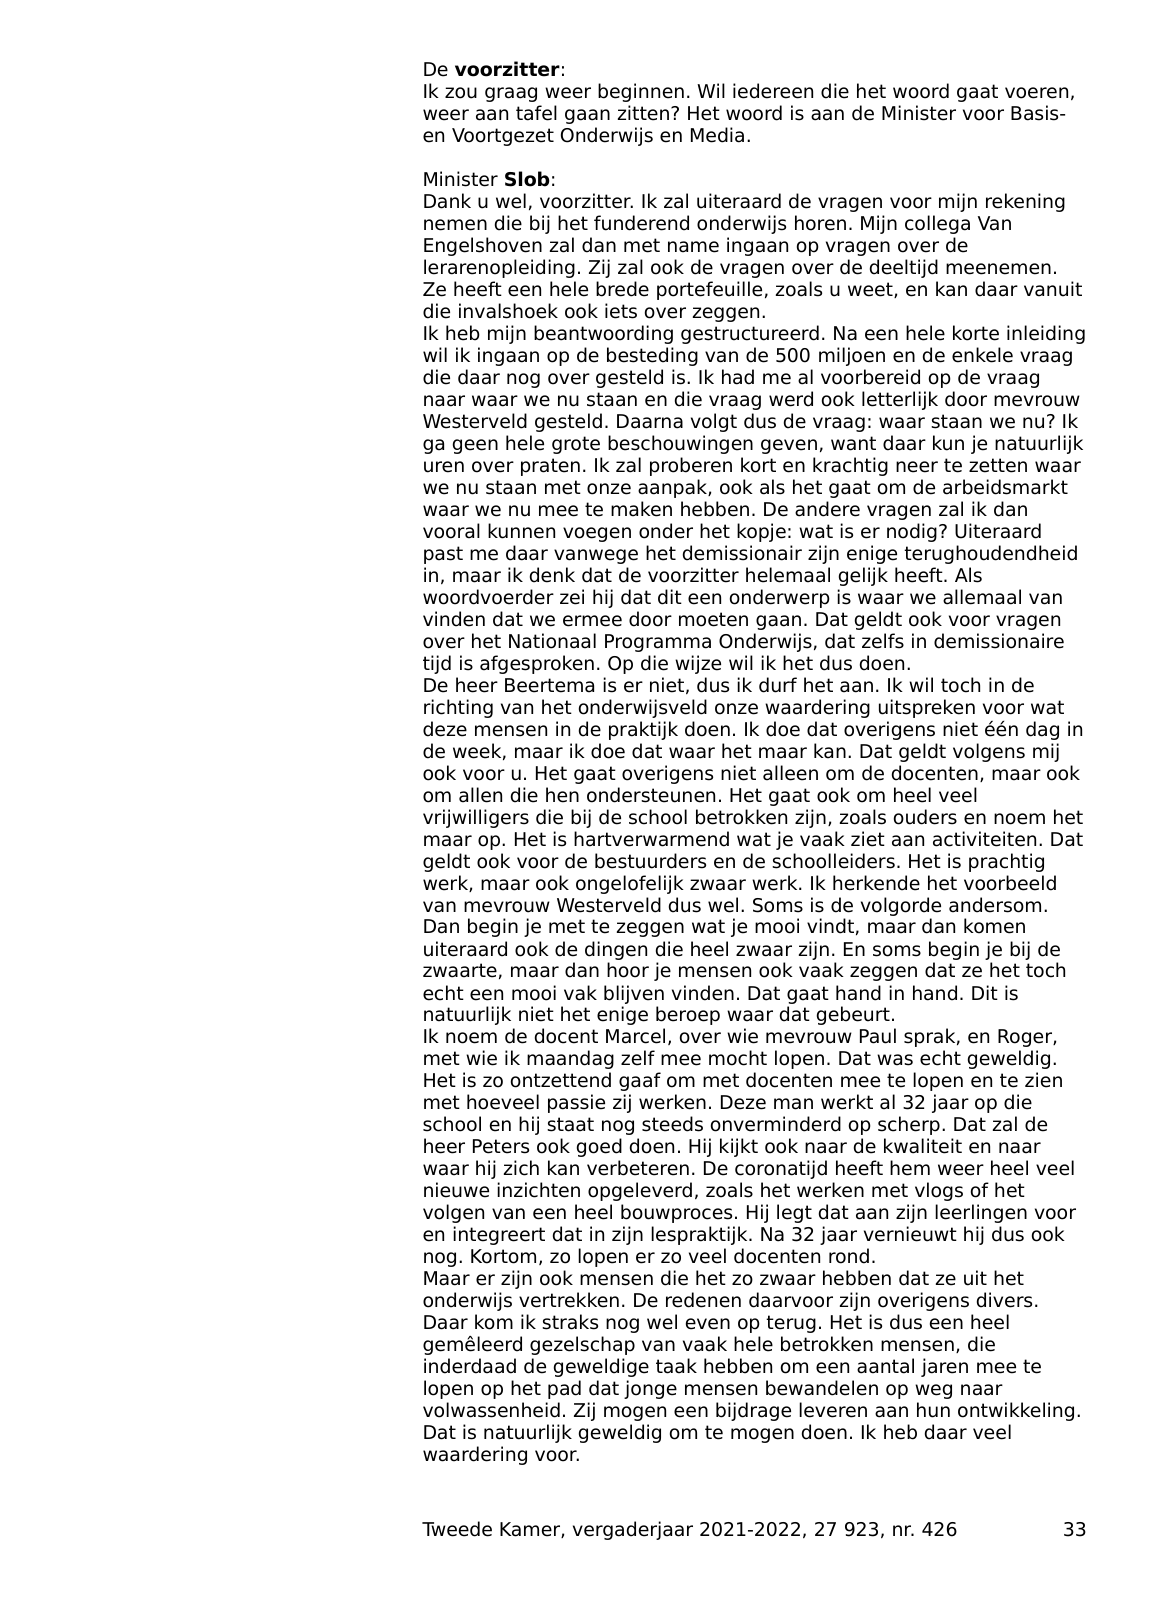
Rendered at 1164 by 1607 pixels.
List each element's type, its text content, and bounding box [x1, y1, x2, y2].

text Dank u wel, voorzitter. Ik zal uiteraard de vragen voor mijn rekening nemen die bij het funderend onderwijs horen. Mijn collega Van Engelshoven zal dan met name ingaan op vragen over de lerarenopleiding. Zij zal ook de vragen over de deeltijd meenemen. Ze heeft een hele brede portefeuille, zoals u weet, en kan daar vanuit die invalshoek ook iets over zeggen. [422, 191, 1087, 323]
text Ik noem de docent Marcel, over wie mevrouw Paul sprak, en Roger, met wie ik maandag zelf mee mocht lopen. Dat was echt geweldig. Het is zo ontzettend gaaf om met docenten mee te lopen en te zien met hoeveel passie zij werken. Deze man werkt al 32 jaar op die school en hij staat nog steeds onverminderd op scherp. Dat zal de heer Peters ook goed doen. Hij kijkt ook naar de kwaliteit en naar waar hij zich kan verbeteren. De coronatijd heeft hem weer heel veel nieuwe inzichten opgeleverd, zoals het werken met vlogs of het volgen van een heel bouwproces. Hij legt dat aan zijn leerlingen voor en integreert dat in zijn lespraktijk. Na 32 jaar vernieuwt hij dus ook nog. Kortom, zo lopen er zo veel docenten rond. [422, 1026, 1087, 1268]
text Ik heb mijn beantwoording gestructureerd. Na een hele korte inleiding wil ik ingaan op de besteding van de 500 miljoen en de enkele vraag die daar nog over gesteld is. Ik had me al voorbereid op de vraag naar waar we nu staan en die vraag werd ook letterlijk door mevrouw Westerveld gesteld. Daarna volgt dus de vraag: waar staan we nu? Ik ga geen hele grote beschouwingen geven, want daar kun je natuurlijk uren over praten. Ik zal proberen kort en krachtig neer te zetten waar we nu staan met onze aanpak, ook als het gaat om de arbeidsmarkt waar we nu mee te maken hebben. De andere vragen zal ik dan vooral kunnen voegen onder het kopje: wat is er nodig? Uiteraard past me daar vanwege het demissionair zijn enige terughoudendheid in, maar ik denk dat de voorzitter helemaal gelijk heeft. Als woordvoerder zei hij dat dit een onderwerp is waar we allemaal van vinden dat we ermee door moeten gaan. Dat geldt ook voor vragen over het Nationaal Programma Onderwijs, dat zelfs in demissionaire tijd is afgesproken. Op die wijze wil ik het dus doen. [422, 323, 1087, 675]
text De voorzitter: [422, 59, 1087, 81]
text De heer Beertema is er niet, dus ik durf het aan. Ik wil toch in de richting van het onderwijsveld onze waardering uitspreken voor wat deze mensen in de praktijk doen. Ik doe dat overigens niet één dag in de week, maar ik doe dat waar het maar kan. Dat geldt volgens mij ook voor u. Het gaat overigens niet alleen om de docenten, maar ook om allen die hen ondersteunen. Het gaat ook om heel veel vrijwilligers die bij de school betrokken zijn, zoals ouders en noem het maar op. Het is hartverwarmend wat je vaak ziet aan activiteiten. Dat geldt ook voor de bestuurders en de schoolleiders. Het is prachtig werk, maar ook ongelofelijk zwaar werk. Ik herkende het voorbeeld van mevrouw Westerveld dus wel. Soms is de volgorde andersom. Dan begin je met te zeggen wat je mooi vindt, maar dan komen uiteraard ook de dingen die heel zwaar zijn. En soms begin je bij de zwaarte, maar dan hoor je mensen ook vaak zeggen dat ze het toch echt een mooi vak blijven vinden. Dat gaat hand in hand. Dit is natuurlijk niet het enige beroep waar dat gebeurt. [422, 675, 1087, 1026]
text Maar er zijn ook mensen die het zo zwaar hebben dat ze uit het onderwijs vertrekken. De redenen daarvoor zijn overigens divers. Daar kom ik straks nog wel even op terug. Het is dus een heel gemêleerd gezelschap van vaak hele betrokken mensen, die inderdaad de geweldige taak hebben om een aantal jaren mee te lopen op het pad dat jonge mensen bewandelen op weg naar volwassenheid. Zij mogen een bijdrage leveren aan hun ontwikkeling. Dat is natuurlijk geweldig om te mogen doen. Ik heb daar veel waardering voor. [422, 1268, 1087, 1466]
text Minister Slob: [422, 169, 1087, 191]
text Ik zou graag weer beginnen. Wil iedereen die het woord gaat voeren, weer aan tafel gaan zitten? Het woord is aan de Minister voor Basis- en Voortgezet Onderwijs en Media. [422, 81, 1087, 147]
